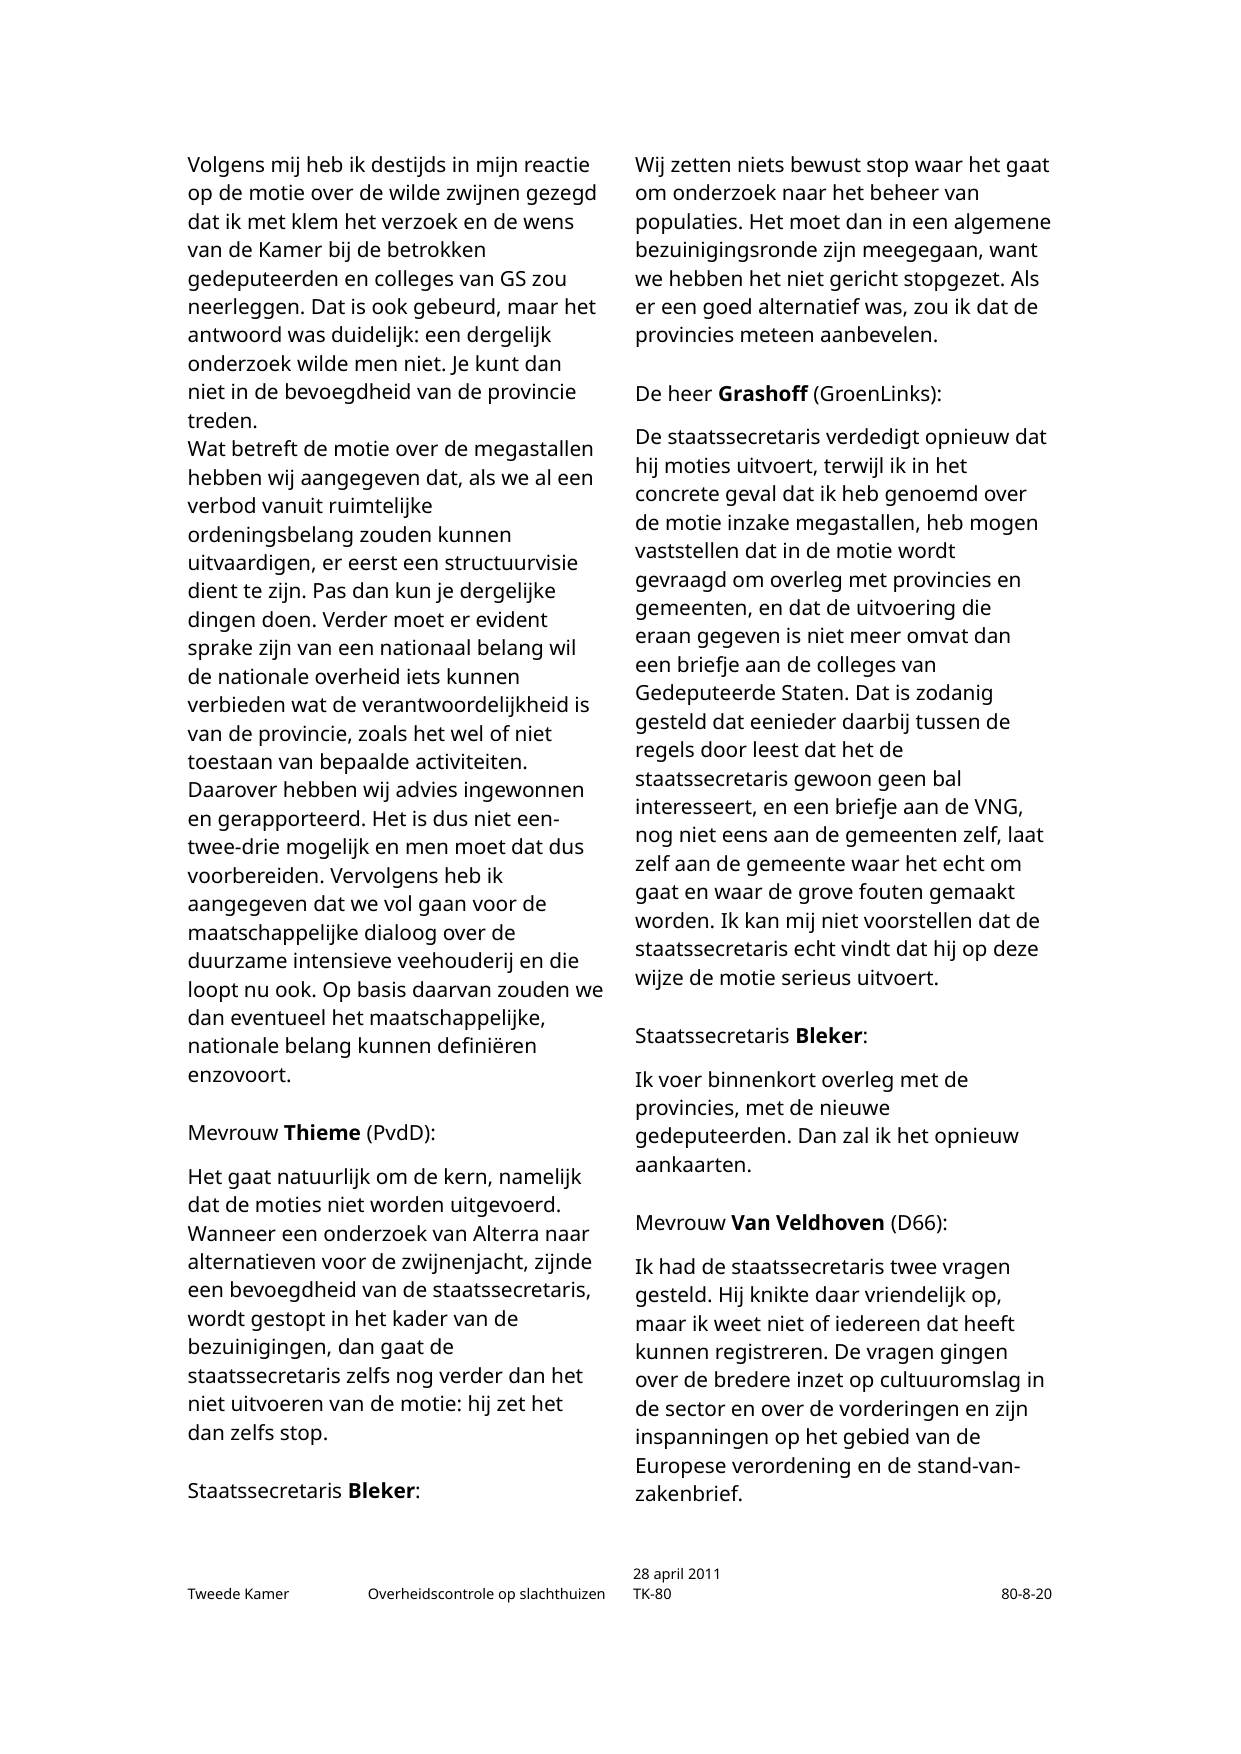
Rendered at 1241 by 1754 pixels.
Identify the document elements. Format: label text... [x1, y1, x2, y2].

text De staatssecretaris verdedigt opnieuw dat hij moties uitvoert, terwijl ik in het concrete geval dat ik heb genoemd over de motie inzake megastallen, heb mogen vaststellen dat in de motie wordt gevraagd om overleg met provincies en gemeenten, en dat de uitvoering die eraan gegeven is niet meer omvat dan een briefje aan de colleges van Gedeputeerde Staten. Dat is zodanig gesteld dat eenieder daarbij tussen de regels door leest dat het de staatssecretaris gewoon geen bal interesseert, en een briefje aan de VNG, nog niet eens aan de gemeenten zelf, laat zelf aan de gemeente waar het echt om gaat en waar de grove fouten gemaakt worden. Ik kan mij niet voorstellen dat de staatssecretaris echt vindt dat hij op deze wijze de motie serieus uitvoert. [635, 422, 1053, 991]
text Wat betreft de motie over de megastallen hebben wij aangegeven dat, als we al een verbod vanuit ruimtelijke ordeningsbelang zouden kunnen uitvaardigen, er eerst een structuurvisie dient te zijn. Pas dan kun je dergelijke dingen doen. Verder moet er evident sprake zijn van een nationaal belang wil de nationale overheid iets kunnen verbieden wat de verantwoordelijkheid is van de provincie, zoals het wel of niet toestaan van bepaalde activiteiten. Daarover hebben wij advies ingewonnen en gerapporteerd. Het is dus niet een-twee-drie mogelijk en men moet dat dus voorbereiden. Vervolgens heb ik aangegeven dat we vol gaan voor de maatschappelijke dialoog over de duurzame intensieve veehouderij en die loopt nu ook. Op basis daarvan zouden we dan eventueel het maatschappelijke, nationale belang kunnen definiëren enzovoort. [187, 434, 605, 1088]
text Wij zetten niets bewust stop waar het gaat om onderzoek naar het beheer van populaties. Het moet dan in een algemene bezuinigingsronde zijn meegegaan, want we hebben het niet gericht stopgezet. Als er een goed alternatief was, zou ik dat de provincies meteen aanbevelen. [635, 150, 1053, 349]
text Het gaat natuurlijk om de kern, namelijk dat de moties niet worden uitgevoerd. Wanneer een onderzoek van Alterra naar alternatieven voor de zwijnenjacht, zijnde een bevoegdheid van de staatssecretaris, wordt gestopt in het kader van de bezuinigingen, dan gaat de staatssecretaris zelfs nog verder dan het niet uitvoeren van de motie: hij zet het dan zelfs stop. [187, 1162, 605, 1446]
text Ik had de staatssecretaris twee vragen gesteld. Hij knikte daar vriendelijk op, maar ik weet niet of iedereen dat heeft kunnen registreren. De vragen gingen over de bredere inzet op cultuuromslag in de sector en over de vorderingen en zijn inspanningen op het gebied van de Europese verordening en de stand-van-zakenbrief. [635, 1252, 1053, 1508]
text Staatssecretaris Bleker: [635, 1021, 1053, 1050]
text Ik voer binnenkort overleg met de provincies, met de nieuwe gedeputeerden. Dan zal ik het opnieuw aankaarten. [635, 1065, 1053, 1178]
text De heer Grashoff (GroenLinks): [635, 379, 1053, 407]
text Mevrouw Van Veldhoven (D66): [635, 1208, 1053, 1237]
text Volgens mij heb ik destijds in mijn reactie op de motie over de wilde zwijnen gezegd dat ik met klem het verzoek en de wens van de Kamer bij de betrokken gedeputeerden en colleges van GS zou neerleggen. Dat is ook gebeurd, maar het antwoord was duidelijk: een dergelijk onderzoek wilde men niet. Je kunt dan niet in de bevoegdheid van de provincie treden. [187, 150, 605, 434]
text Staatssecretaris Bleker: [187, 1476, 605, 1505]
text Mevrouw Thieme (PvdD): [187, 1118, 605, 1147]
